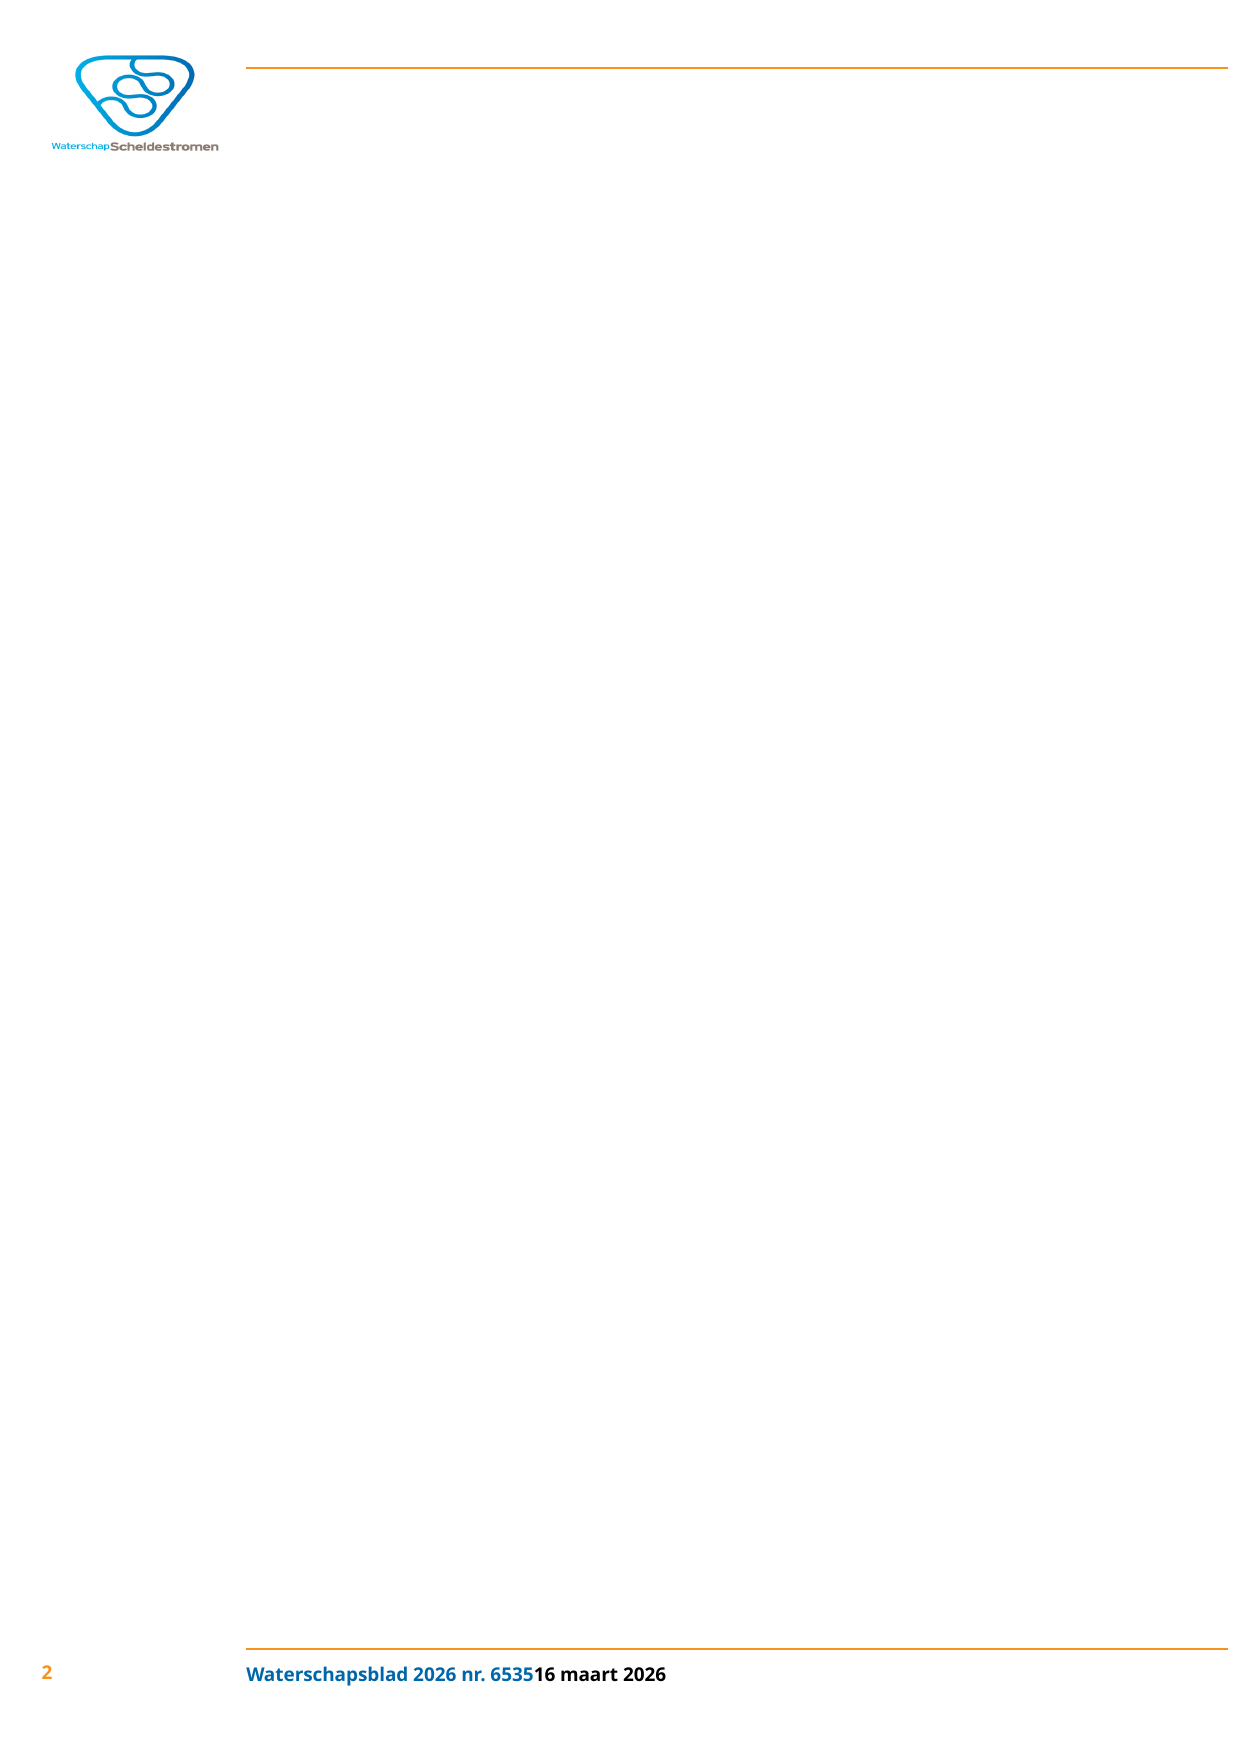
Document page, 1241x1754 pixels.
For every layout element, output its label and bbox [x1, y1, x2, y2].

picture [41, 47, 231, 172]
